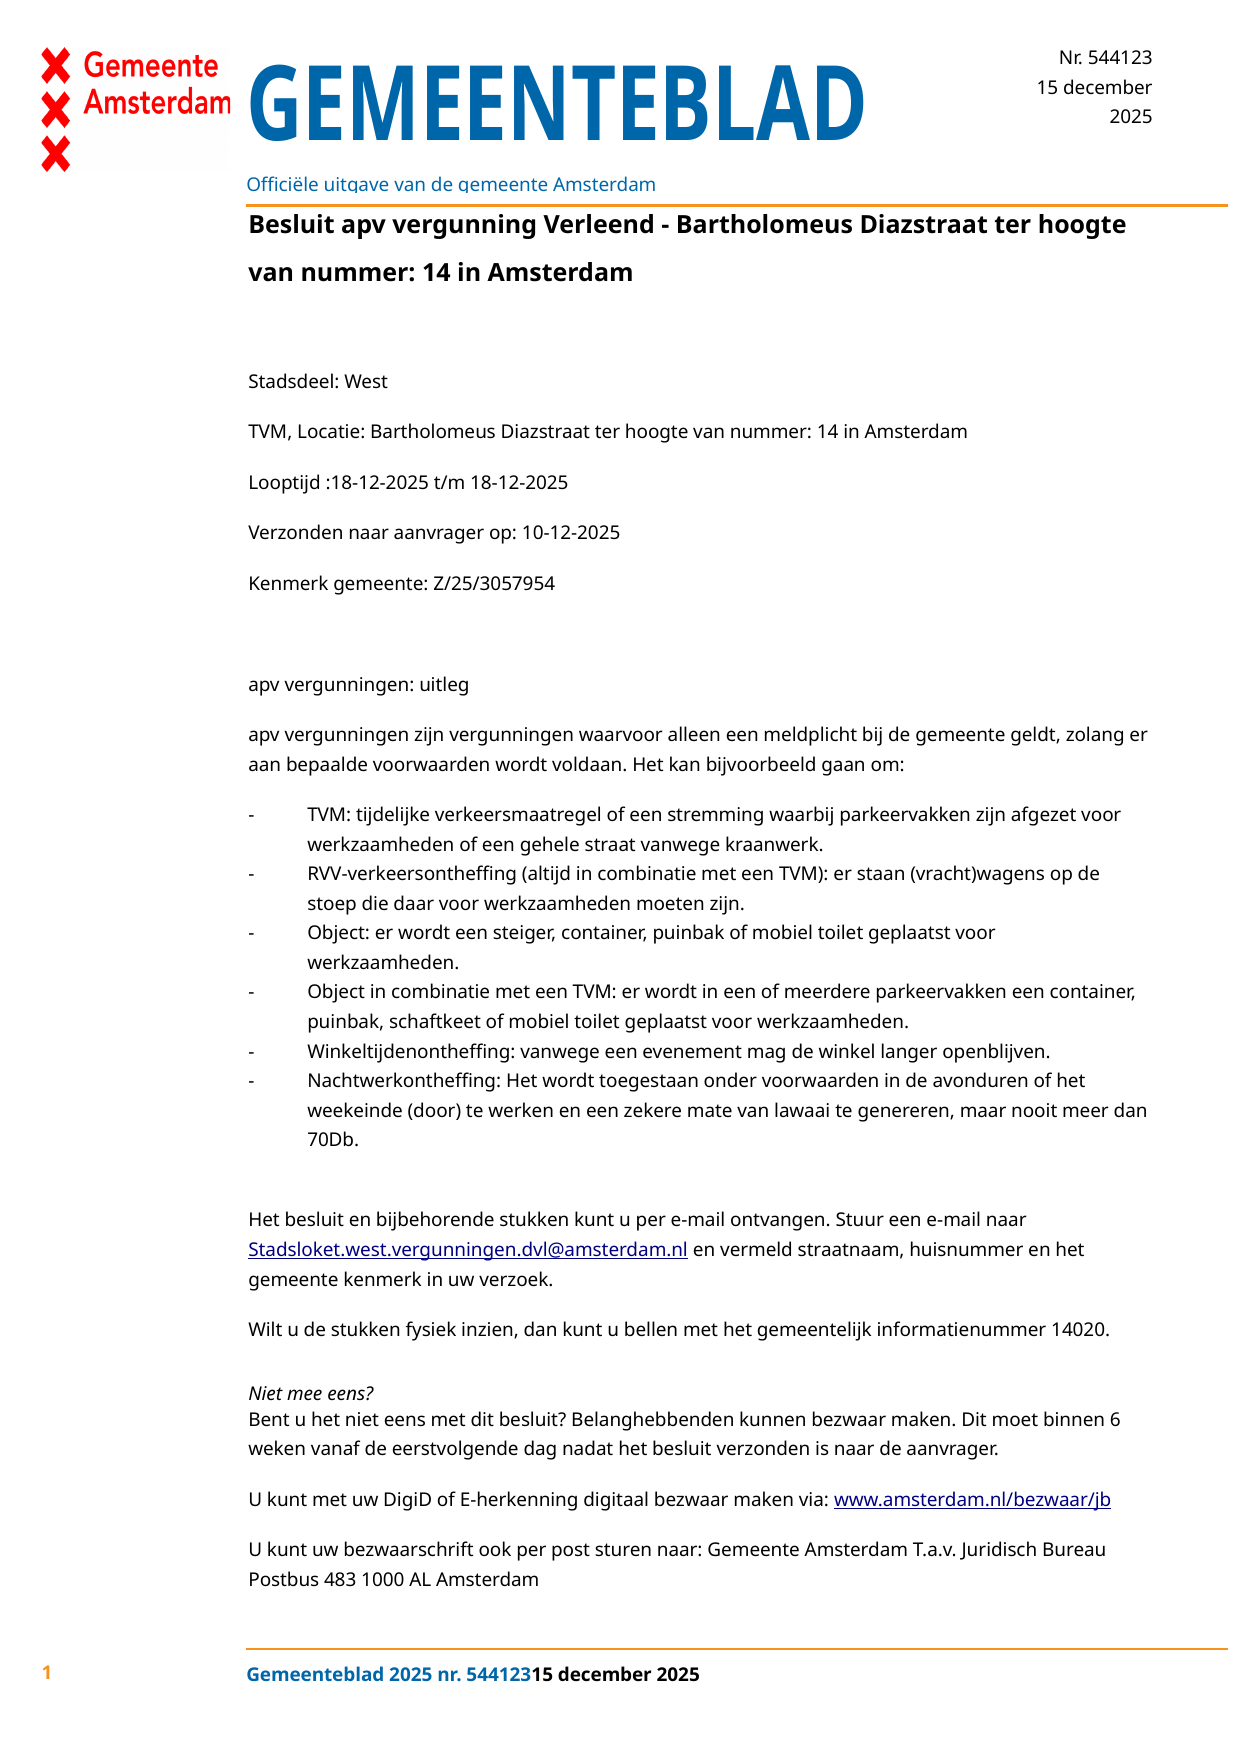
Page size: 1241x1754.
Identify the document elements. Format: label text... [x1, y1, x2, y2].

list Winkeltijdenontheffing: vanwege een evenement mag de winkel langer openblijven. [248, 1038, 1152, 1064]
text Stadsdeel: West [248, 368, 1152, 394]
list RVV-verkeersontheffing (altijd in combinatie met een TVM): er staan (vracht)wagens op de stoep die daar voor werkzaamheden moeten zijn. [248, 860, 1152, 916]
text Verzonden naar aanvrager op: 10-12-2025 [248, 519, 1152, 545]
text Wilt u de stukken fysiek inzien, dan kunt u bellen met het gemeentelijk informatienummer 14020. [248, 1316, 1152, 1342]
text Niet mee eens? [248, 1380, 1152, 1406]
text apv vergunningen zijn vergunningen waarvoor alleen een meldplicht bij de gemeente geldt, zolang er aan bepaalde voorwaarden wordt voldaan. Het kan bijvoorbeeld gaan om: [248, 721, 1152, 777]
text Kenmerk gemeente: Z/25/3057954 [248, 570, 1152, 596]
text Het besluit en bijbehorende stukken kunt u per e-mail ontvangen. Stuur een e-mail naar Stadsloket.west.vergunningen.dvl@amsterdam.nl en vermeld straatnaam, huisnummer en het gemeente kenmerk in uw verzoek. [248, 1207, 1152, 1292]
list Nachtwerkontheffing: Het wordt toegestaan onder voorwaarden in de avonduren of het weekeinde (door) te werken en een zekere mate van lawaai te genereren, maar nooit meer dan 70Db. [248, 1067, 1152, 1152]
list Object in combinatie met een TVM: er wordt in een of meerdere parkeervakken een container, puinbak, schaftkeet of mobiel toilet geplaatst voor werkzaamheden. [248, 979, 1152, 1034]
text TVM, Locatie: Bartholomeus Diazstraat ter hoogte van nummer: 14 in Amsterdam [248, 419, 1152, 444]
text Bent u het niet eens met dit besluit? Belanghebbenden kunnen bezwaar maken. Dit moet binnen 6 weken vanaf de eerstvolgende dag nadat het besluit verzonden is naar de aanvrager. [248, 1406, 1152, 1461]
picture [41, 47, 231, 172]
text Looptijd :18-12-2025 t/m 18-12-2025 [248, 469, 1152, 495]
text U kunt uw bezwaarschrift ook per post sturen naar: Gemeente Amsterdam T.a.v. Juridisch Bureau Postbus 483 1000 AL Amsterdam [248, 1536, 1152, 1592]
text Besluit apv vergunning Verleend - Bartholomeus Diazstraat ter hoogte van nummer: 14 in Amsterdam [248, 207, 1152, 288]
text apv vergunningen: uitleg [248, 671, 1152, 697]
list TVM: tijdelijke verkeersmaatregel of een stremming waarbij parkeervakken zijn afgezet voor werkzaamheden of een gehele straat vanwege kraanwerk. [248, 801, 1152, 857]
text U kunt met uw DigiD of E-herkenning digitaal bezwaar maken via: www.amsterdam.nl/bezwaar/jb [248, 1486, 1152, 1512]
list Object: er wordt een steiger, container, puinbak of mobiel toilet geplaatst voor werkzaamheden. [248, 919, 1152, 975]
